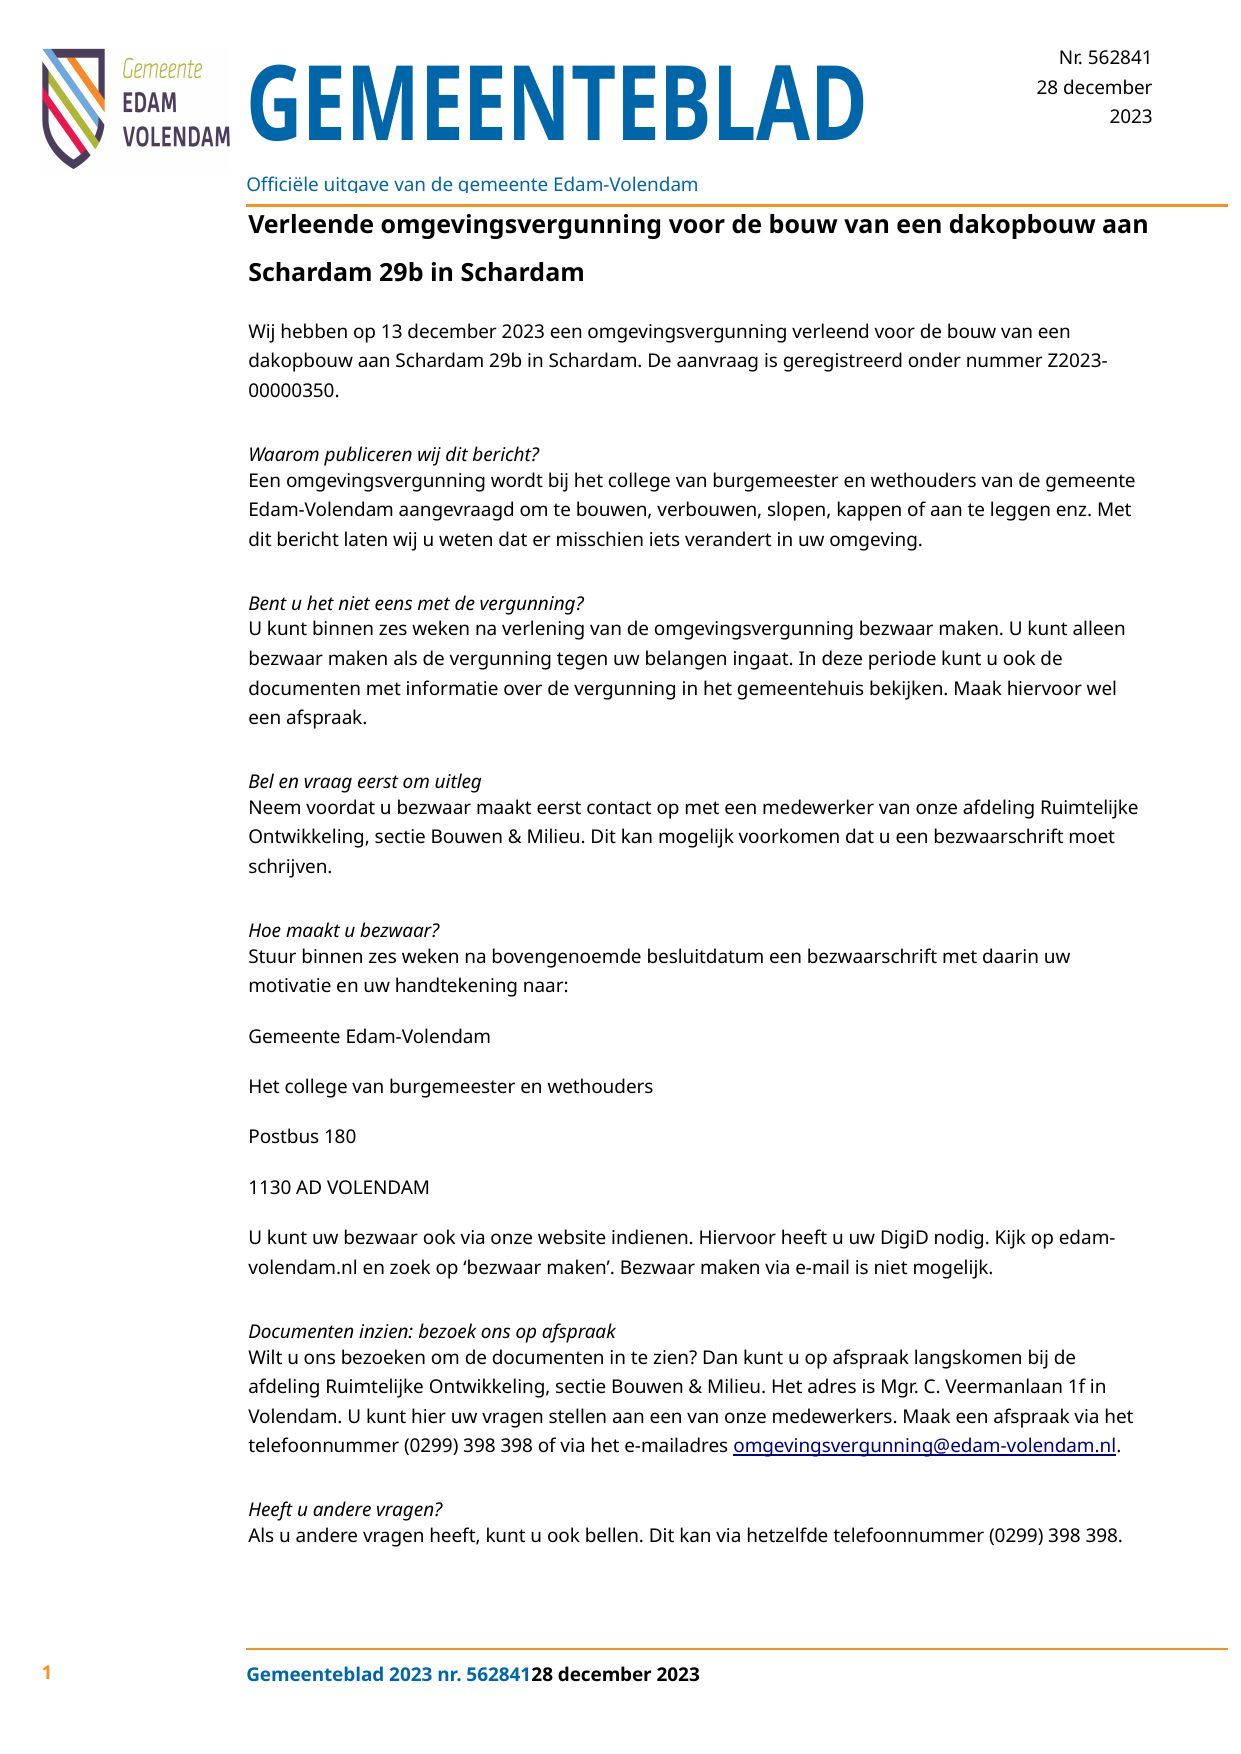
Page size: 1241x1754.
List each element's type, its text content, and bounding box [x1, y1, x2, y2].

text Een omgevingsvergunning wordt bij het college van burgemeester en wethouders van de gemeente Edam-Volendam aangevraagd om te bouwen, verbouwen, slopen, kappen of aan te leggen enz. Met dit bericht laten wij u weten dat er misschien iets verandert in uw omgeving. [248, 467, 1152, 552]
text Waarom publiceren wij dit bericht? [248, 441, 1152, 467]
text U kunt binnen zes weken na verlening van de omgevingsvergunning bezwaar maken. U kunt alleen bezwaar maken als de vergunning tegen uw belangen ingaat. In deze periode kunt u ook de documenten met informatie over de vergunning in het gemeentehuis bekijken. Maak hiervoor wel een afspraak. [248, 616, 1152, 730]
text Heeft u andere vragen? [248, 1497, 1152, 1522]
text Postbus 180 [248, 1124, 1152, 1149]
text Wilt u ons bezoeken om de documenten in te zien? Dan kunt u op afspraak langskomen bij de afdeling Ruimtelijke Ontwikkeling, sectie Bouwen & Milieu. Het adres is Mgr. C. Veermanlaan 1f in Volendam. U kunt hier uw vragen stellen aan een van onze medewerkers. Maak een afspraak via het telefoonnummer (0299) 398 398 of via het e-mailadres omgevingsvergunning@edam-volendam.nl. [248, 1344, 1152, 1458]
text 1130 AD VOLENDAM [248, 1174, 1152, 1200]
text Stuur binnen zes weken na bovengenoemde besluitdatum een bezwaarschrift met daarin uw motivatie en uw handtekening naar: [248, 943, 1152, 998]
text Verleende omgevingsvergunning voor de bouw van een dakopbouw aan Schardam 29b in Schardam [248, 207, 1152, 288]
text Het college van burgemeester en wethouders [248, 1073, 1152, 1099]
text Wij hebben op 13 december 2023 een omgevingsvergunning verleend voor de bouw van een dakopbouw aan Schardam 29b in Schardam. De aanvraag is geregistreerd onder nummer Z2023-00000350. [248, 318, 1152, 403]
text Bent u het niet eens met de vergunning? [248, 590, 1152, 616]
text Neem voordat u bezwaar maakt eerst contact op met een medewerker van onze afdeling Ruimtelijke Ontwikkeling, sectie Bouwen & Milieu. Dit kan mogelijk voorkomen dat u een bezwaarschrift moet schrijven. [248, 794, 1152, 879]
text Documenten inzien: bezoek ons op afspraak [248, 1318, 1152, 1344]
text Hoe maakt u bezwaar? [248, 917, 1152, 943]
text Gemeente Edam-Volendam [248, 1023, 1152, 1049]
text Als u andere vragen heeft, kunt u ook bellen. Dit kan via hetzelfde telefoonnummer (0299) 398 398. [248, 1522, 1152, 1548]
picture [41, 47, 231, 172]
text Bel en vraag eerst om uitleg [248, 768, 1152, 794]
text U kunt uw bezwaar ook via onze website indienen. Hiervoor heeft u uw DigiD nodig. Kijk op edam-volendam.nl en zoek op ‘bezwaar maken’. Bezwaar maken via e-mail is niet mogelijk. [248, 1224, 1152, 1280]
